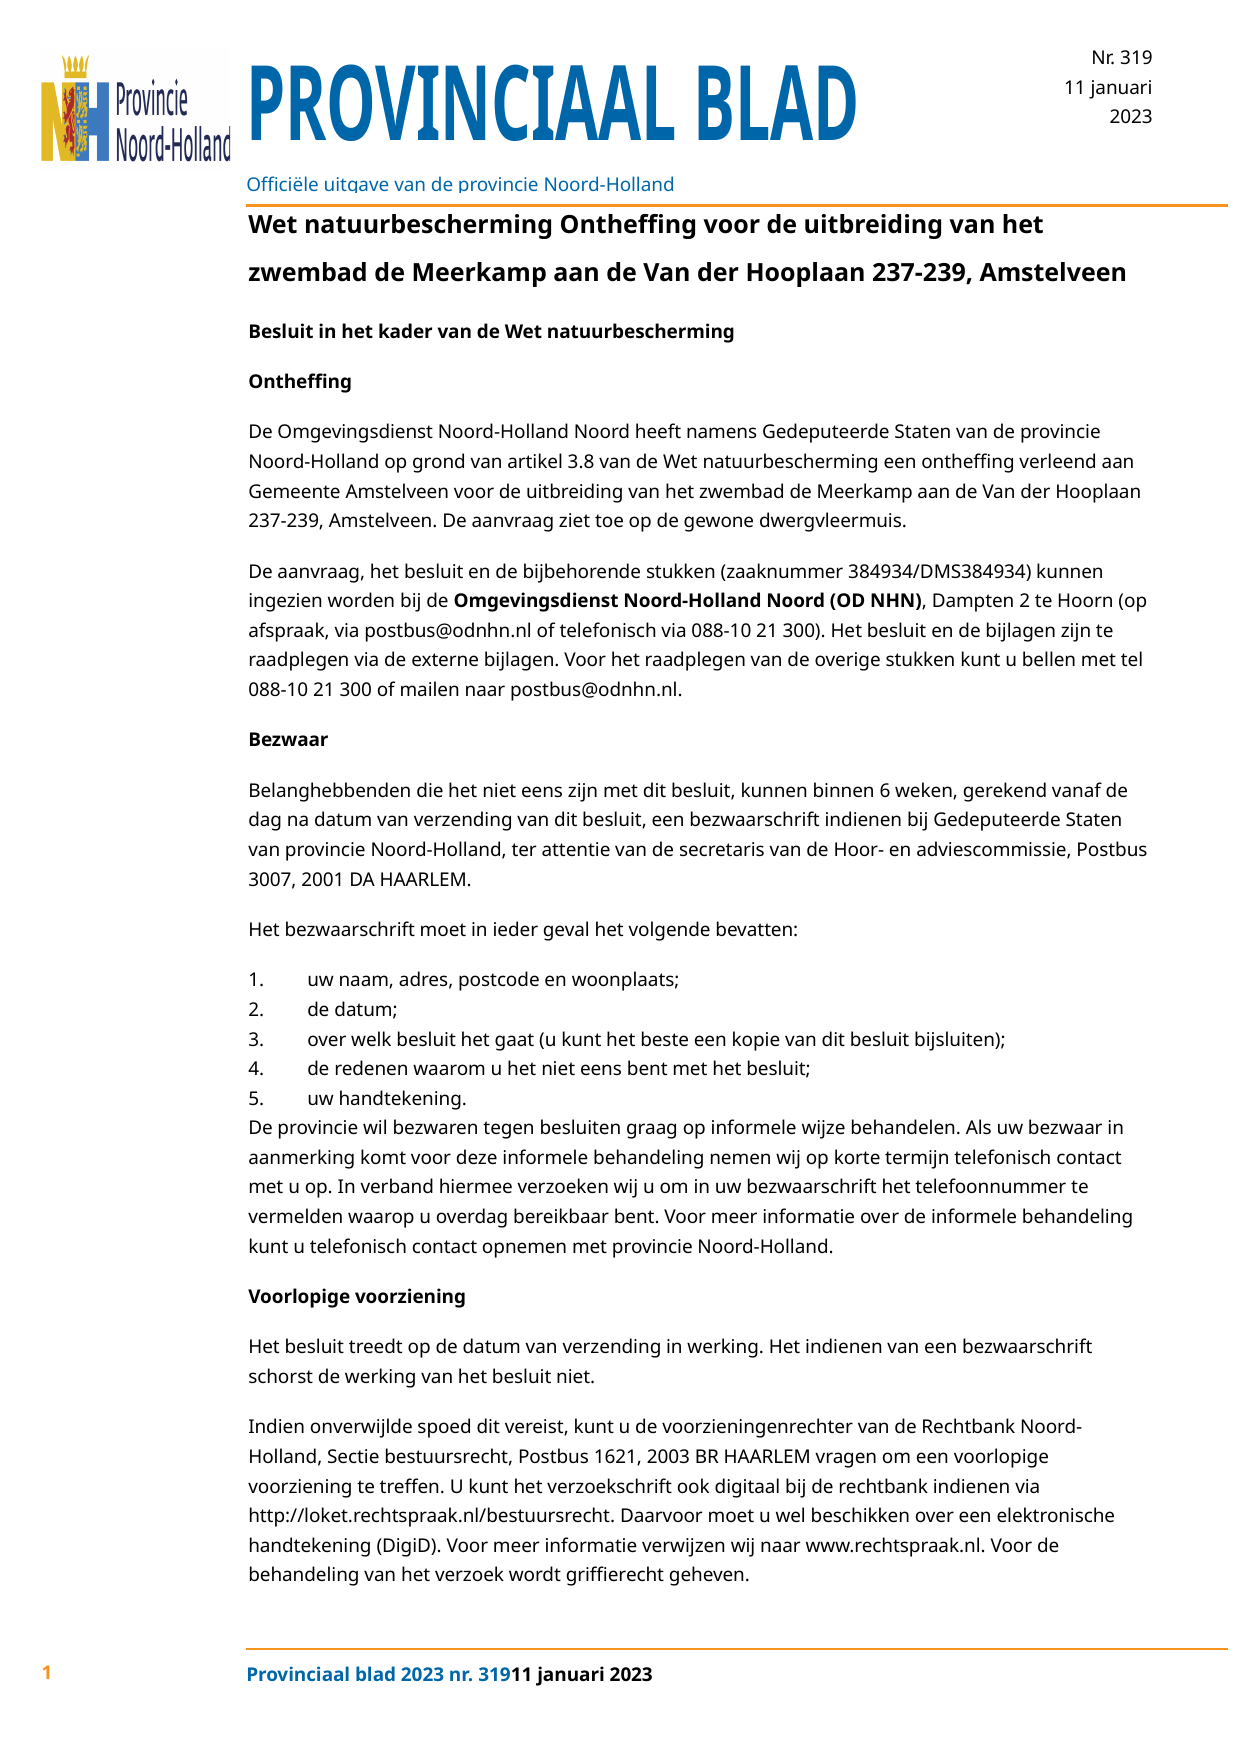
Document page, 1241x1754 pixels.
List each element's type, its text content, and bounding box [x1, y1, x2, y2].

text Het bezwaarschrift moet in ieder geval het volgende bevatten: [248, 916, 1152, 942]
text Belanghebbenden die het niet eens zijn met dit besluit, kunnen binnen 6 weken, gerekend vanaf de dag na datum van verzending van dit besluit, een bezwaarschrift indienen bij Gedeputeerde Staten van provincie Noord-Holland, ter attentie van de secretaris van de Hoor- en adviescommissie, Postbus 3007, 2001 DA HAARLEM. [248, 777, 1152, 892]
picture [41, 47, 231, 172]
text Wet natuurbescherming Ontheffing voor de uitbreiding van het zwembad de Meerkamp aan de Van der Hooplaan 237-239, Amstelveen [248, 207, 1152, 288]
text Bezwaar [248, 727, 1152, 752]
text Voorlopige voorziening [248, 1283, 1152, 1309]
text Besluit in het kader van de Wet natuurbescherming [248, 318, 1152, 344]
text Het besluit treedt op de datum van verzending in werking. Het indienen van een bezwaarschrift schorst de werking van het besluit niet. [248, 1334, 1152, 1389]
text De aanvraag, het besluit en de bijbehorende stukken (zaaknummer 384934/DMS384934) kunnen ingezien worden bij de Omgevingsdienst Noord-Holland Noord (OD NHN), Dampten 2 te Hoorn (op afspraak, via postbus@odnhn.nl of telefonisch via 088-10 21 300). Het besluit en de bijlagen zijn te raadplegen via de externe bijlagen. Voor het raadplegen van de overige stukken kunt u bellen met tel 088-10 21 300 of mailen naar postbus@odnhn.nl. [248, 558, 1152, 702]
list de redenen waarom u het niet eens bent met het besluit; [248, 1055, 1152, 1081]
list uw handtekening. [248, 1085, 1152, 1111]
list over welk besluit het gaat (u kunt het beste een kopie van dit besluit bijsluiten); [248, 1026, 1152, 1052]
list de datum; [248, 996, 1152, 1022]
text Ontheffing [248, 368, 1152, 394]
text De Omgevingsdienst Noord-Holland Noord heeft namens Gedeputeerde Staten van de provincie Noord-Holland op grond van artikel 3.8 van de Wet natuurbescherming een ontheffing verleend aan Gemeente Amstelveen voor de uitbreiding van het zwembad de Meerkamp aan de Van der Hooplaan 237-239, Amstelveen. De aanvraag ziet toe op de gewone dwergvleermuis. [248, 419, 1152, 533]
list uw naam, adres, postcode en woonplaats; [248, 967, 1152, 992]
text De provincie wil bezwaren tegen besluiten graag op informele wijze behandelen. Als uw bezwaar in aanmerking komt voor deze informele behandeling nemen wij op korte termijn telefonisch contact met u op. In verband hiermee verzoeken wij u om in uw bezwaarschrift het telefoonnummer te vermelden waarop u overdag bereikbaar bent. Voor meer informatie over de informele behandeling kunt u telefonisch contact opnemen met provincie Noord-Holland. [248, 1114, 1152, 1259]
text Indien onverwijlde spoed dit vereist, kunt u de voorzieningenrechter van de Rechtbank Noord-Holland, Sectie bestuursrecht, Postbus 1621, 2003 BR HAARLEM vragen om een voorlopige voorziening te treffen. U kunt het verzoekschrift ook digitaal bij de rechtbank indienen via http://loket.rechtspraak.nl/bestuursrecht. Daarvoor moet u wel beschikken over een elektronische handtekening (DigiD). Voor meer informatie verwijzen wij naar www.rechtspraak.nl. Voor de behandeling van het verzoek wordt griffierecht geheven. [248, 1414, 1152, 1587]
